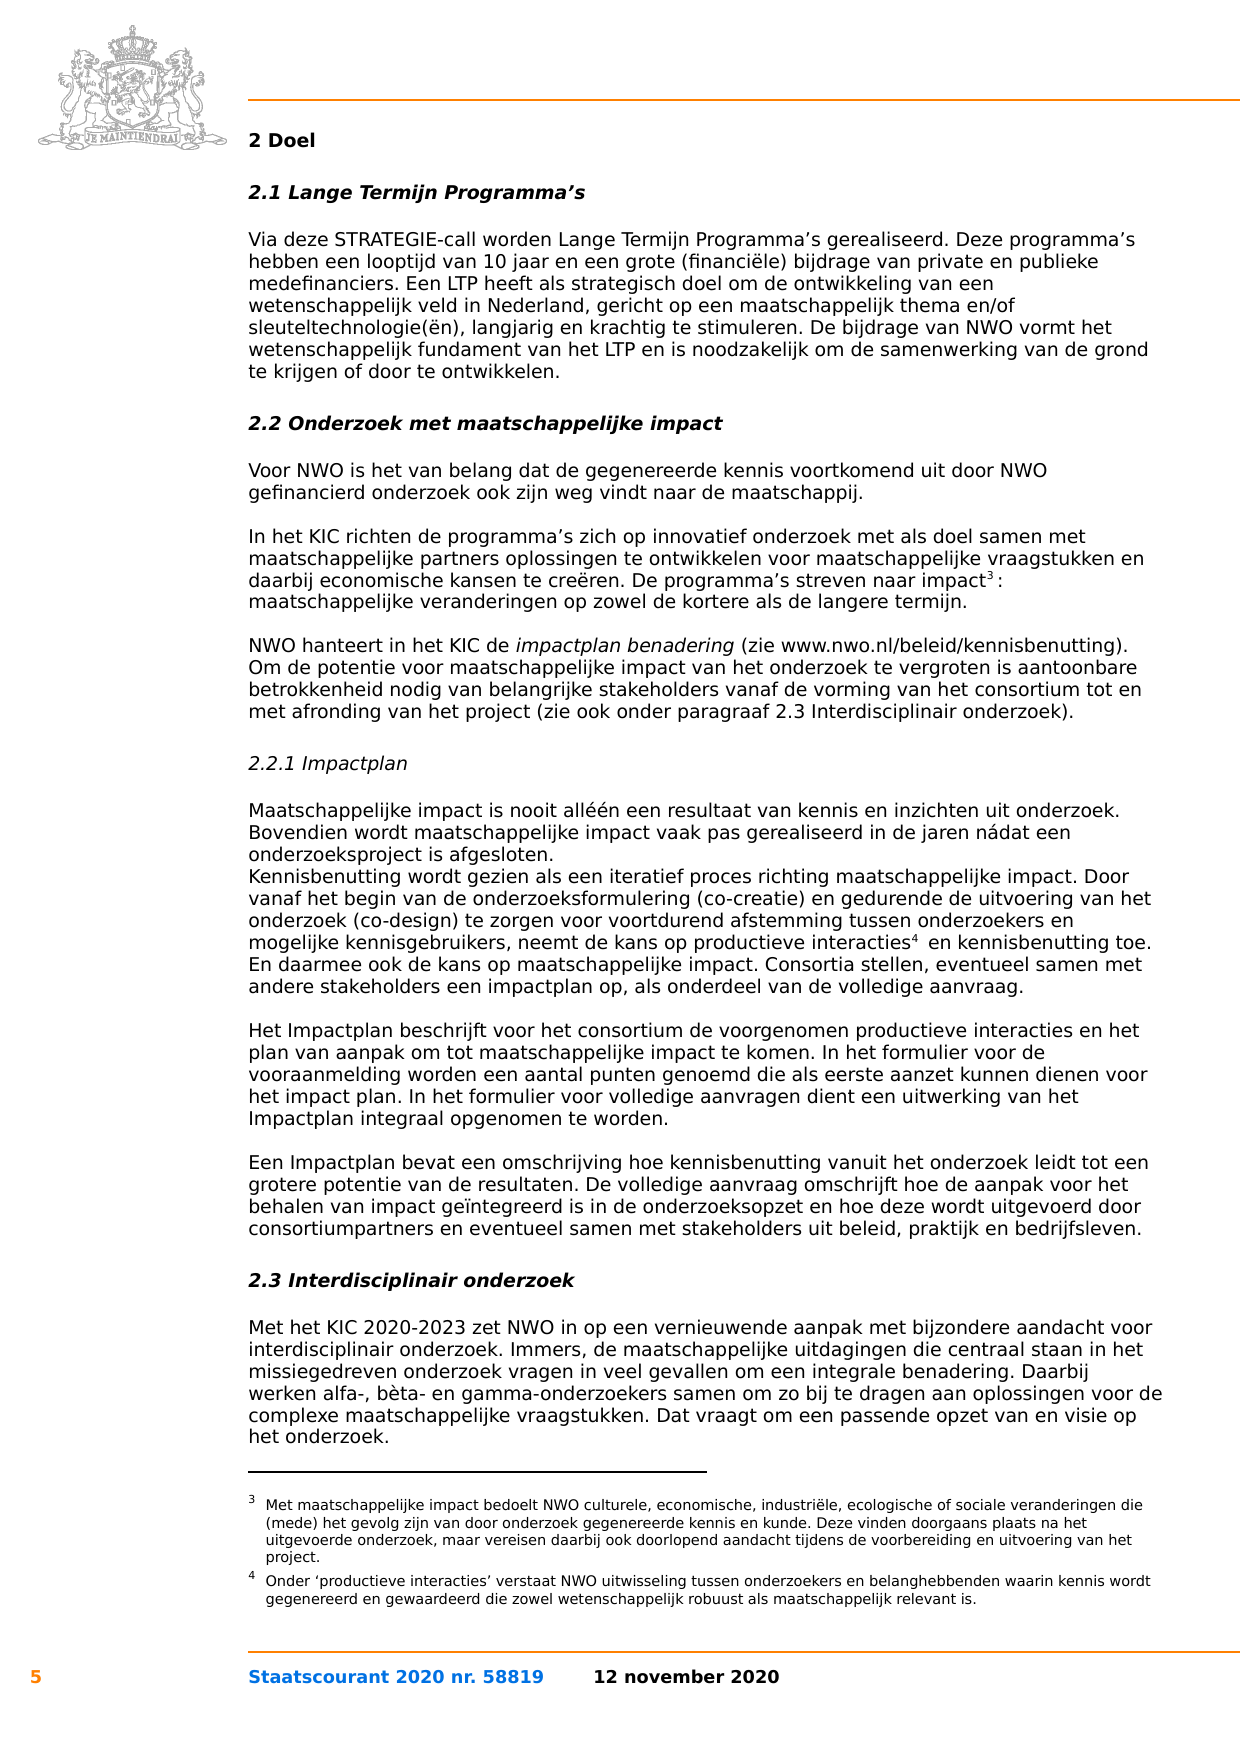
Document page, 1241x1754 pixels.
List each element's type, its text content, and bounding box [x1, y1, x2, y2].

text Met het KIC 2020-2023 zet NWO in op een vernieuwende aanpak met bijzondere aandacht voor interdisciplinair onderzoek. Immers, de maatschappelijke uitdagingen die centraal staan in het missiegedreven onderzoek vragen in veel gevallen om een integrale benadering. Daarbij werken alfa-, bèta- en gamma-onderzoekers samen om zo bij te dragen aan oplossingen voor de complexe maatschappelijke vraagstukken. Dat vraagt om een passende opzet van en visie op het onderzoek. [248, 1317, 1163, 1448]
subtitle 2.1 Lange Termijn Programma’s [248, 182, 1163, 204]
text Het Impactplan beschrijft voor het consortium de voorgenomen productieve interacties en het plan van aanpak om tot maatschappelijke impact te komen. In het formulier voor de vooraanmelding worden een aantal punten genoemd die als eerste aanzet kunnen dienen voor het impact plan. In het formulier voor volledige aanvragen dient een uitwerking van het Impactplan integraal opgenomen te worden. [248, 1020, 1163, 1130]
text Maatschappelijke impact is nooit alléén een resultaat van kennis en inzichten uit onderzoek. Bovendien wordt maatschappelijke impact vaak pas gerealiseerd in de jaren nádat een onderzoeksproject is afgesloten. [248, 800, 1163, 866]
text Een Impactplan bevat een omschrijving hoe kennisbenutting vanuit het onderzoek leidt tot een grotere potentie van de resultaten. De volledige aanvraag omschrijft hoe de aanpak voor het behalen van impact geïntegreerd is in de onderzoeksopzet en hoe deze wordt uitgevoerd door consortiumpartners en eventueel samen met stakeholders uit beleid, praktijk en bedrijfsleven. [248, 1152, 1163, 1239]
picture [38, 25, 227, 150]
text Kennisbenutting wordt gezien als een iteratief proces richting maatschappelijke impact. Door vanaf het begin van de onderzoeksformulering (co-creatie) en gedurende de uitvoering van het onderzoek (co-design) te zorgen voor voortdurend afstemming tussen onderzoekers en mogelijke kennisgebruikers, neemt de kans op productieve interacties en kennisbenutting toe. En daarmee ook de kans op maatschappelijke impact. Consortia stellen, eventueel samen met andere stakeholders een impactplan op, als onderdeel van de volledige aanvraag. [248, 866, 1163, 998]
text NWO hanteert in het KIC de impactplan benadering (zie www.nwo.nl/beleid/kennisbenutting). Om de potentie voor maatschappelijke impact van het onderzoek te vergroten is aantoonbare betrokkenheid nodig van belangrijke stakeholders vanaf de vorming van het consortium tot en met afronding van het project (zie ook onder paragraaf 2.3 Interdisciplinair onderzoek). [248, 635, 1163, 723]
text Met maatschappelijke impact bedoelt NWO culturele, economische, industriële, ecologische of sociale veranderingen die (mede) het gevolg zijn van door onderzoek gegenereerde kennis en kunde. Deze vinden doorgaans plaats na het uitgevoerde onderzoek, maar vereisen daarbij ook doorlopend aandacht tijdens de voorbereiding en uitvoering van het project. [248, 1493, 1163, 1566]
text Via deze STRATEGIE-call worden Lange Termijn Programma’s gerealiseerd. Deze programma’s hebben een looptijd van 10 jaar en een grote (financiële) bijdrage van private en publieke medefinanciers. Een LTP heeft als strategisch doel om de ontwikkeling van een wetenschappelijk veld in Nederland, gericht op een maatschappelijk thema en/of sleuteltechnologie(ën), langjarig en krachtig te stimuleren. De bijdrage van NWO vormt het wetenschappelijk fundament van het LTP en is noodzakelijk om de samenwerking van de grond te krijgen of door te ontwikkelen. [248, 229, 1163, 383]
subtitle 2 Doel [248, 130, 1163, 152]
subtitle 2.2.1 Impactplan [248, 753, 1163, 775]
text In het KIC richten de programma’s zich op innovatief onderzoek met als doel samen met maatschappelijke partners oplossingen te ontwikkelen voor maatschappelijke vraagstukken en daarbij economische kansen te creëren. De programma’s streven naar impact: maatschappelijke veranderingen op zowel de kortere als de langere termijn. [248, 526, 1163, 613]
text Voor NWO is het van belang dat de gegenereerde kennis voortkomend uit door NWO gefinancierd onderzoek ook zijn weg vindt naar de maatschappij. [248, 460, 1163, 504]
text Onder ‘productieve interacties’ verstaat NWO uitwisseling tussen onderzoekers en belanghebbenden waarin kennis wordt gegenereerd en gewaardeerd die zowel wetenschappelijk robuust als maatschappelijk relevant is. [248, 1569, 1163, 1608]
subtitle 2.3 Interdisciplinair onderzoek [248, 1269, 1163, 1292]
subtitle 2.2 Onderzoek met maatschappelijke impact [248, 413, 1163, 435]
